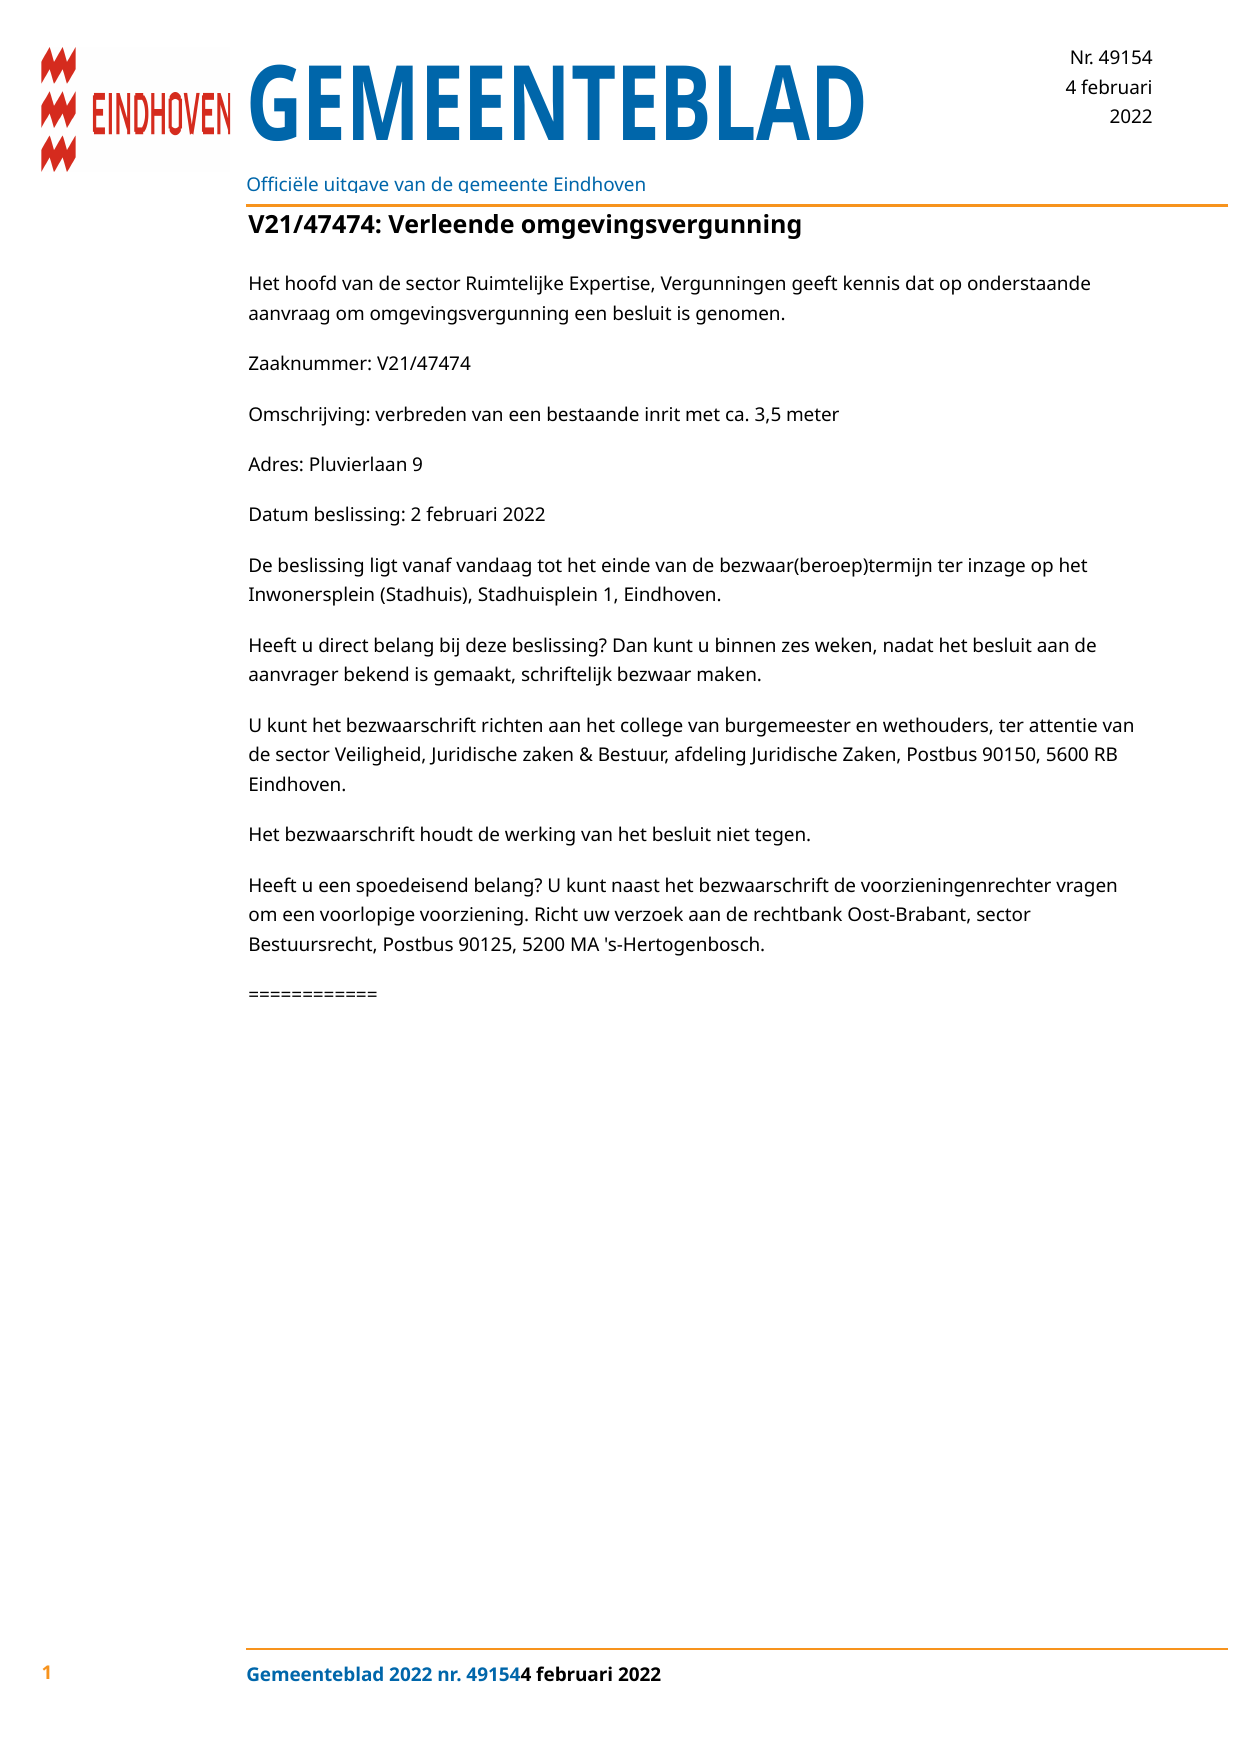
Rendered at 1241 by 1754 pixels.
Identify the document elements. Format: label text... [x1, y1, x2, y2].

text Heeft u een spoedeisend belang? U kunt naast het bezwaarschrift de voorzieningenrechter vragen om een voorlopige voorziening. Richt uw verzoek aan de rechtbank Oost-Brabant, sector Bestuursrecht, Postbus 90125, 5200 MA 's-Hertogenbosch. [248, 872, 1152, 957]
text Adres: Pluvierlaan 9 [248, 451, 1152, 477]
text Het hoofd van de sector Ruimtelijke Expertise, Vergunningen geeft kennis dat op onderstaande aanvraag om omgevingsvergunning een besluit is genomen. [248, 270, 1152, 326]
text Het bezwaarschrift houdt de werking van het besluit niet tegen. [248, 822, 1152, 847]
text Datum beslissing: 2 februari 2022 [248, 502, 1152, 527]
text ============ [248, 982, 1152, 1007]
text V21/47474: Verleende omgevingsvergunning [248, 207, 1152, 241]
text U kunt het bezwaarschrift richten aan het college van burgemeester en wethouders, ter attentie van de sector Veiligheid, Juridische zaken & Bestuur, afdeling Juridische Zaken, Postbus 90150, 5600 RB Eindhoven. [248, 712, 1152, 797]
text Heeft u direct belang bij deze beslissing? Dan kunt u binnen zes weken, nadat het besluit aan de aanvrager bekend is gemaakt, schriftelijk bezwaar maken. [248, 632, 1152, 687]
text Omschrijving: verbreden van een bestaande inrit met ca. 3,5 meter [248, 401, 1152, 426]
text Zaaknummer: V21/47474 [248, 350, 1152, 376]
picture [41, 47, 231, 172]
text De beslissing ligt vanaf vandaag tot het einde van de bezwaar(beroep)termijn ter inzage op het Inwonersplein (Stadhuis), Stadhuisplein 1, Eindhoven. [248, 552, 1152, 607]
